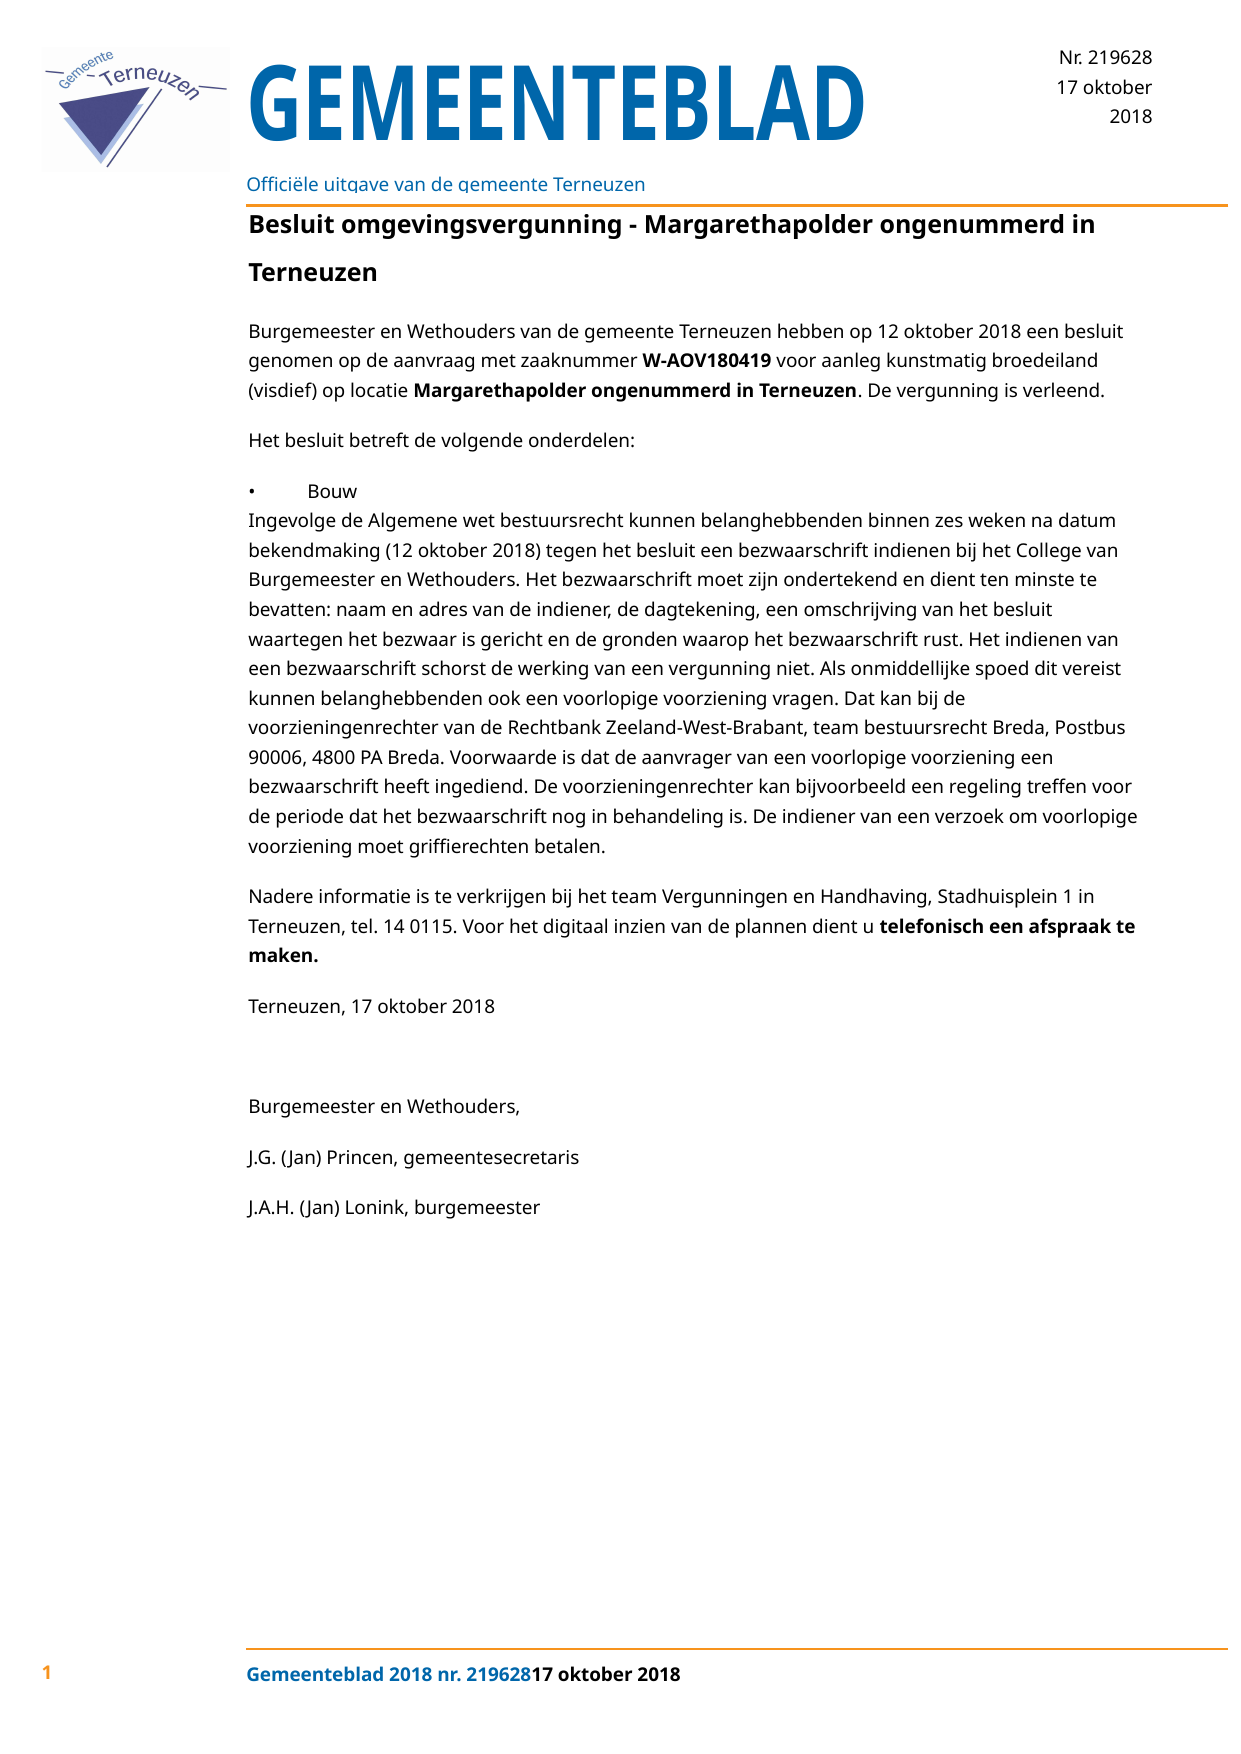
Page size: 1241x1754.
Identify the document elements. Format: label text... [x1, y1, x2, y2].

text Terneuzen, 17 oktober 2018 [248, 993, 1152, 1019]
text Nadere informatie is te verkrijgen bij het team Vergunningen en Handhaving, Stadhuisplein 1 in Terneuzen, tel. 14 0115. Voor het digitaal inzien van de plannen dient u telefonisch een afspraak te maken. [248, 883, 1152, 968]
list Bouw [248, 478, 1152, 504]
text Burgemeester en Wethouders van de gemeente Terneuzen hebben op 12 oktober 2018 een besluit genomen op de aanvraag met zaaknummer W-AOV180419 voor aanleg kunstmatig broedeiland (visdief) op locatie Margarethapolder ongenummerd in Terneuzen. De vergunning is verleend. [248, 318, 1152, 403]
text Besluit omgevingsvergunning - Margarethapolder ongenummerd in Terneuzen [248, 207, 1152, 288]
text Ingevolge de Algemene wet bestuursrecht kunnen belanghebbenden binnen zes weken na datum bekendmaking (12 oktober 2018) tegen het besluit een bezwaarschrift indienen bij het College van Burgemeester en Wethouders. Het bezwaarschrift moet zijn ondertekend en dient ten minste te bevatten: naam en adres van de indiener, de dagtekening, een omschrijving van het besluit waartegen het bezwaar is gericht en de gronden waarop het bezwaarschrift rust. Het indienen van een bezwaarschrift schorst de werking van een vergunning niet. Als onmiddellijke spoed dit vereist kunnen belanghebbenden ook een voorlopige voorziening vragen. Dat kan bij de voorzieningenrechter van de Rechtbank Zeeland-West-Brabant, team bestuursrecht Breda, Postbus 90006, 4800 PA Breda. Voorwaarde is dat de aanvrager van een voorlopige voorziening een bezwaarschrift heeft ingediend. De voorzieningenrechter kan bijvoorbeeld een regeling treffen voor de periode dat het bezwaarschrift nog in behandeling is. De indiener van een verzoek om voorlopige voorziening moet griffierechten betalen. [248, 507, 1152, 859]
picture [41, 47, 231, 172]
text J.G. (Jan) Princen, gemeentesecretaris [248, 1144, 1152, 1170]
text Burgemeester en Wethouders, [248, 1094, 1152, 1119]
text J.A.H. (Jan) Lonink, burgemeester [248, 1194, 1152, 1220]
text Het besluit betreft de volgende onderdelen: [248, 427, 1152, 453]
